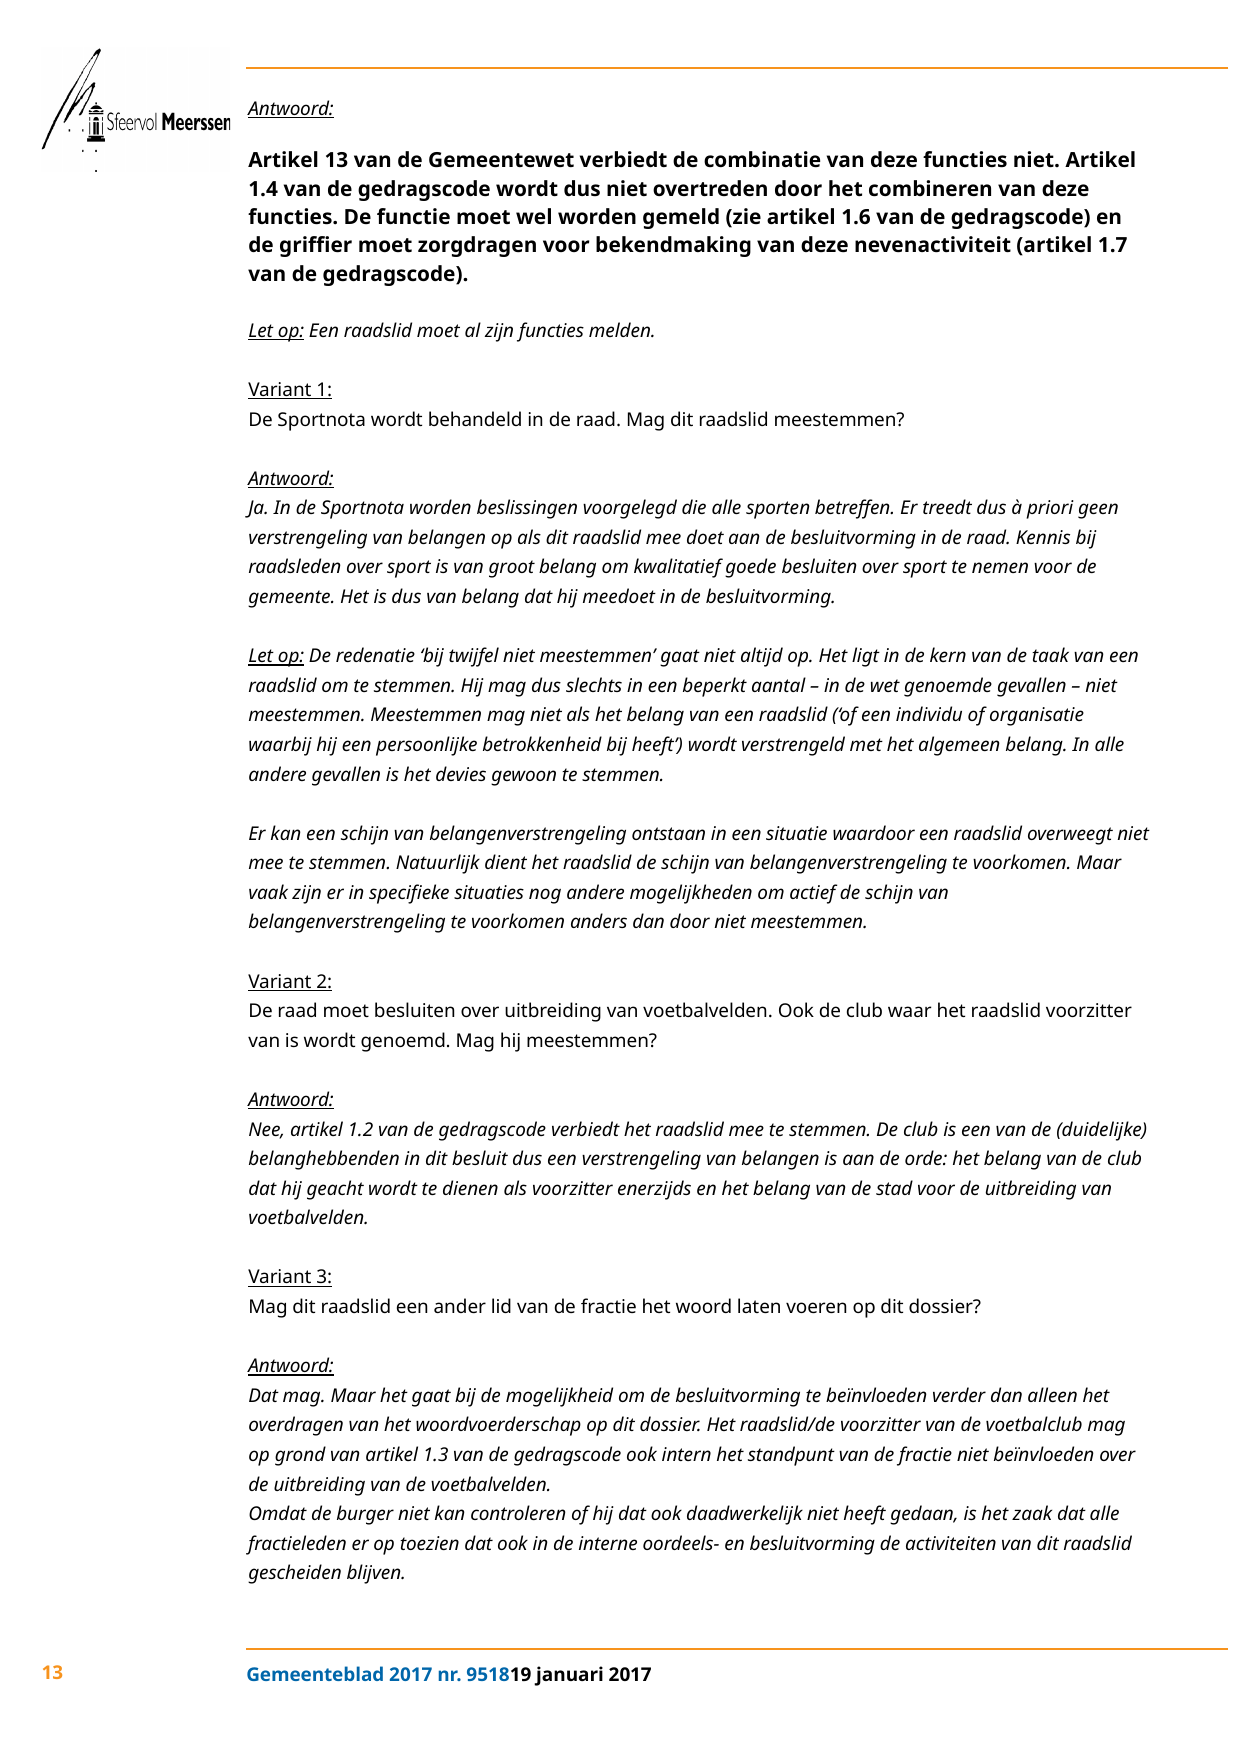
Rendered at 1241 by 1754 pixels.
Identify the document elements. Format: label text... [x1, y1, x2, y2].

text Omdat de burger niet kan controleren of hij dat ook daadwerkelijk niet heeft gedaan, is het zaak dat alle fractieleden er op toezien dat ook in de interne oordeels- en besluitvorming de activiteiten van dit raadslid gescheiden blijven. [248, 1500, 1152, 1585]
text Let op: Een raadslid moet al zijn functies melden. [248, 317, 1152, 343]
text Er kan een schijn van belangenverstrengeling ontstaan in een situatie waardoor een raadslid overweegt niet mee te stemmen. Natuurlijk dient het raadslid de schijn van belangenverstrengeling te voorkomen. Maar vaak zijn er in specifieke situaties nog andere mogelijkheden om actief de schijn van belangenverstrengeling te voorkomen anders dan door niet meestemmen. [248, 820, 1152, 934]
text Antwoord: [248, 1086, 1152, 1112]
picture [41, 47, 231, 172]
text Ja. In de Sportnota worden beslissingen voorgelegd die alle sporten betreffen. Er treedt dus à priori geen verstrengeling van belangen op als dit raadslid mee doet aan de besluitvorming in de raad. Kennis bij raadsleden over sport is van groot belang om kwalitatief goede besluiten over sport te nemen voor de gemeente. Het is dus van belang dat hij meedoet in de besluitvorming. [248, 494, 1152, 609]
text Variant 3: [248, 1264, 1152, 1289]
text Antwoord: [248, 1352, 1152, 1378]
text Let op: De redenatie ‘bij twijfel niet meestemmen’ gaat niet altijd op. Het ligt in de kern van de taak van een raadslid om te stemmen. Hij mag dus slechts in een beperkt aantal – in de wet genoemde gevallen – niet meestemmen. Meestemmen mag niet als het belang van een raadslid (‘of een individu of organisatie waarbij hij een persoonlijke betrokkenheid bij heeft’) wordt verstrengeld met het algemeen belang. In alle andere gevallen is het devies gewoon te stemmen. [248, 642, 1152, 786]
text Antwoord: [248, 95, 1152, 121]
text Nee, artikel 1.2 van de gedragscode verbiedt het raadslid mee te stemmen. De club is een van de (duidelijke) belanghebbenden in dit besluit dus een verstrengeling van belangen is aan de orde: het belang van de club dat hij geacht wordt te dienen als voorzitter enerzijds en het belang van de stad voor de uitbreiding van voetbalvelden. [248, 1116, 1152, 1230]
text Variant 2: [248, 968, 1152, 993]
text Variant 1: [248, 376, 1152, 402]
text Artikel 13 van de Gemeentewet verbiedt de combinatie van deze functies niet. Artikel 1.4 van de gedragscode wordt dus niet overtreden door het combineren van deze functies. De functie moet wel worden gemeld (zie artikel 1.6 van de gedragscode) en de griffier moet zorgdragen voor bekendmaking van deze nevenactiviteit (artikel 1.7 van de gedragscode). [248, 145, 1152, 287]
text Antwoord: [248, 465, 1152, 491]
text Dat mag. Maar het gaat bij de mogelijkheid om de besluitvorming te beïnvloeden verder dan alleen het overdragen van het woordvoerderschap op dit dossier. Het raadslid/de voorzitter van de voetbalclub mag op grond van artikel 1.3 van de gedragscode ook intern het standpunt van de fractie niet beïnvloeden over de uitbreiding van de voetbalvelden. [248, 1382, 1152, 1496]
text Mag dit raadslid een ander lid van de fractie het woord laten voeren op dit dossier? [248, 1293, 1152, 1319]
text De raad moet besluiten over uitbreiding van voetbalvelden. Ook de club waar het raadslid voorzitter van is wordt genoemd. Mag hij meestemmen? [248, 997, 1152, 1053]
text De Sportnota wordt behandeld in de raad. Mag dit raadslid meestemmen? [248, 406, 1152, 431]
